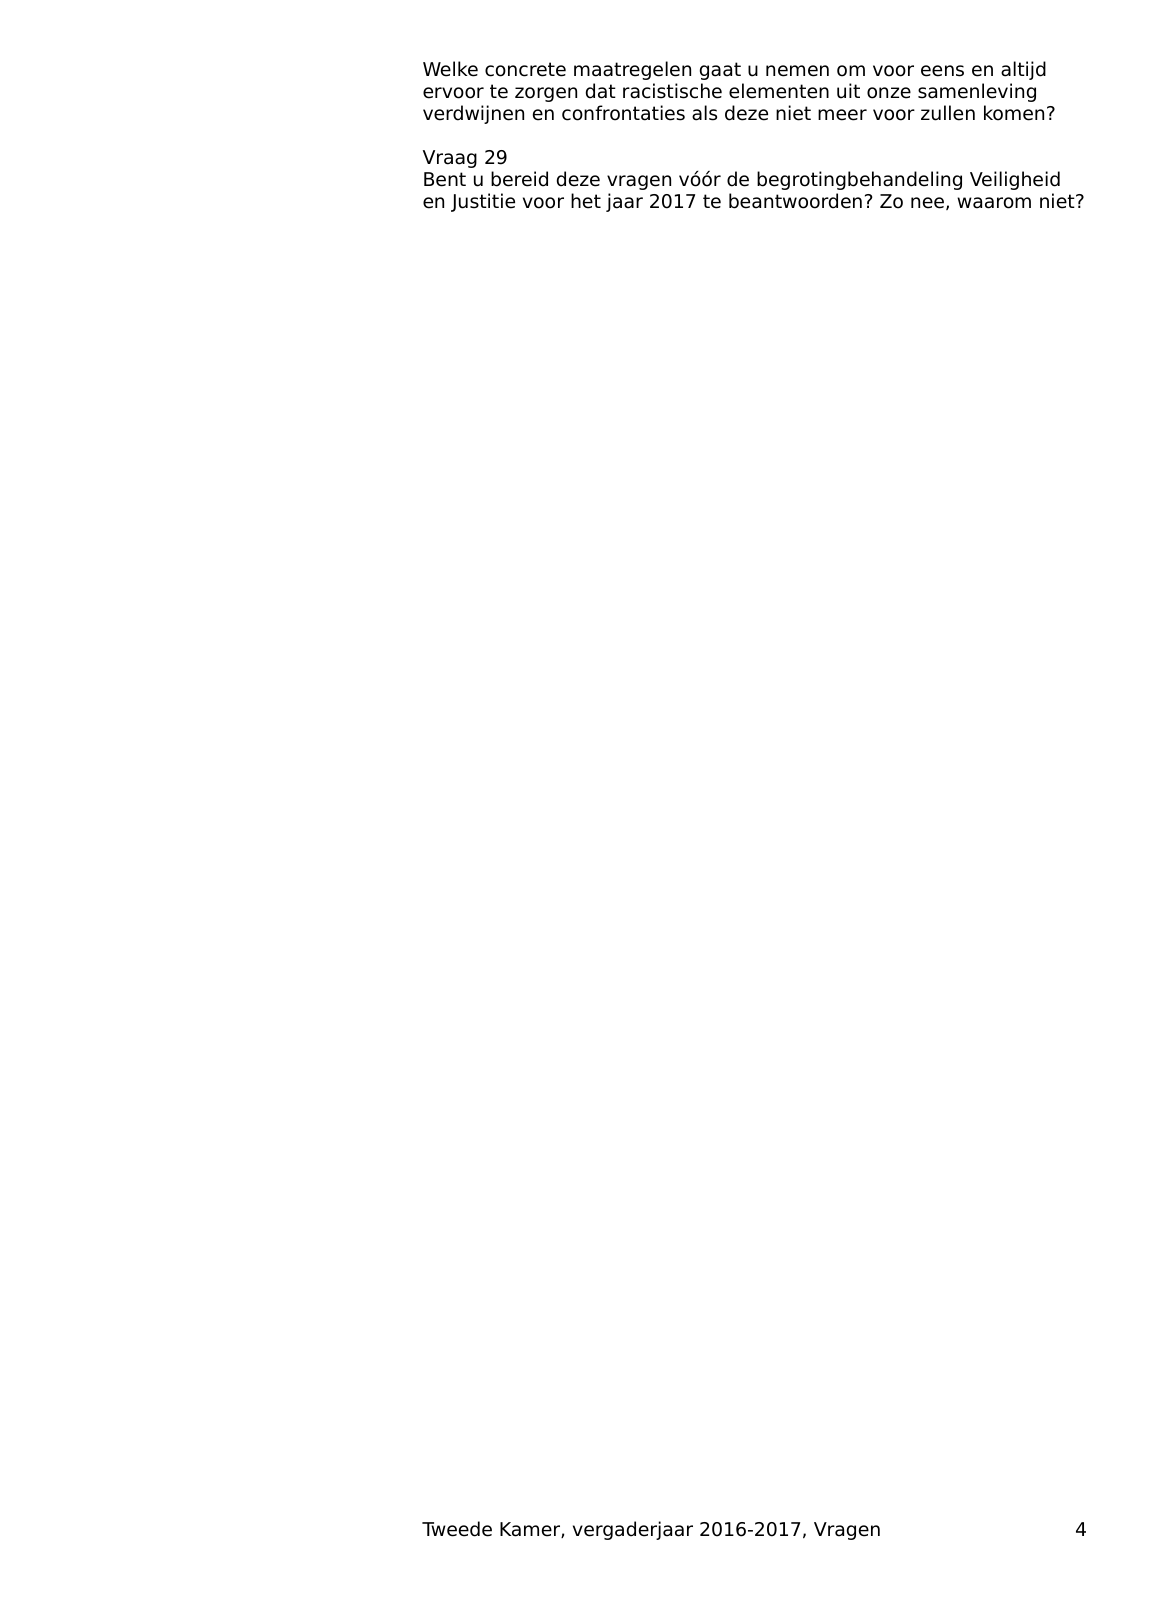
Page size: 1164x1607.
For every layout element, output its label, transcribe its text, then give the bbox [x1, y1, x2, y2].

text Welke concrete maatregelen gaat u nemen om voor eens en altijd ervoor te zorgen dat racistische elementen uit onze samenleving verdwijnen en confrontaties als deze niet meer voor zullen komen? [422, 59, 1087, 125]
text Bent u bereid deze vragen vóór de begrotingbehandeling Veiligheid en Justitie voor het jaar 2017 te beantwoorden? Zo nee, waarom niet? [422, 169, 1087, 213]
text Vraag 29 [422, 147, 1087, 169]
